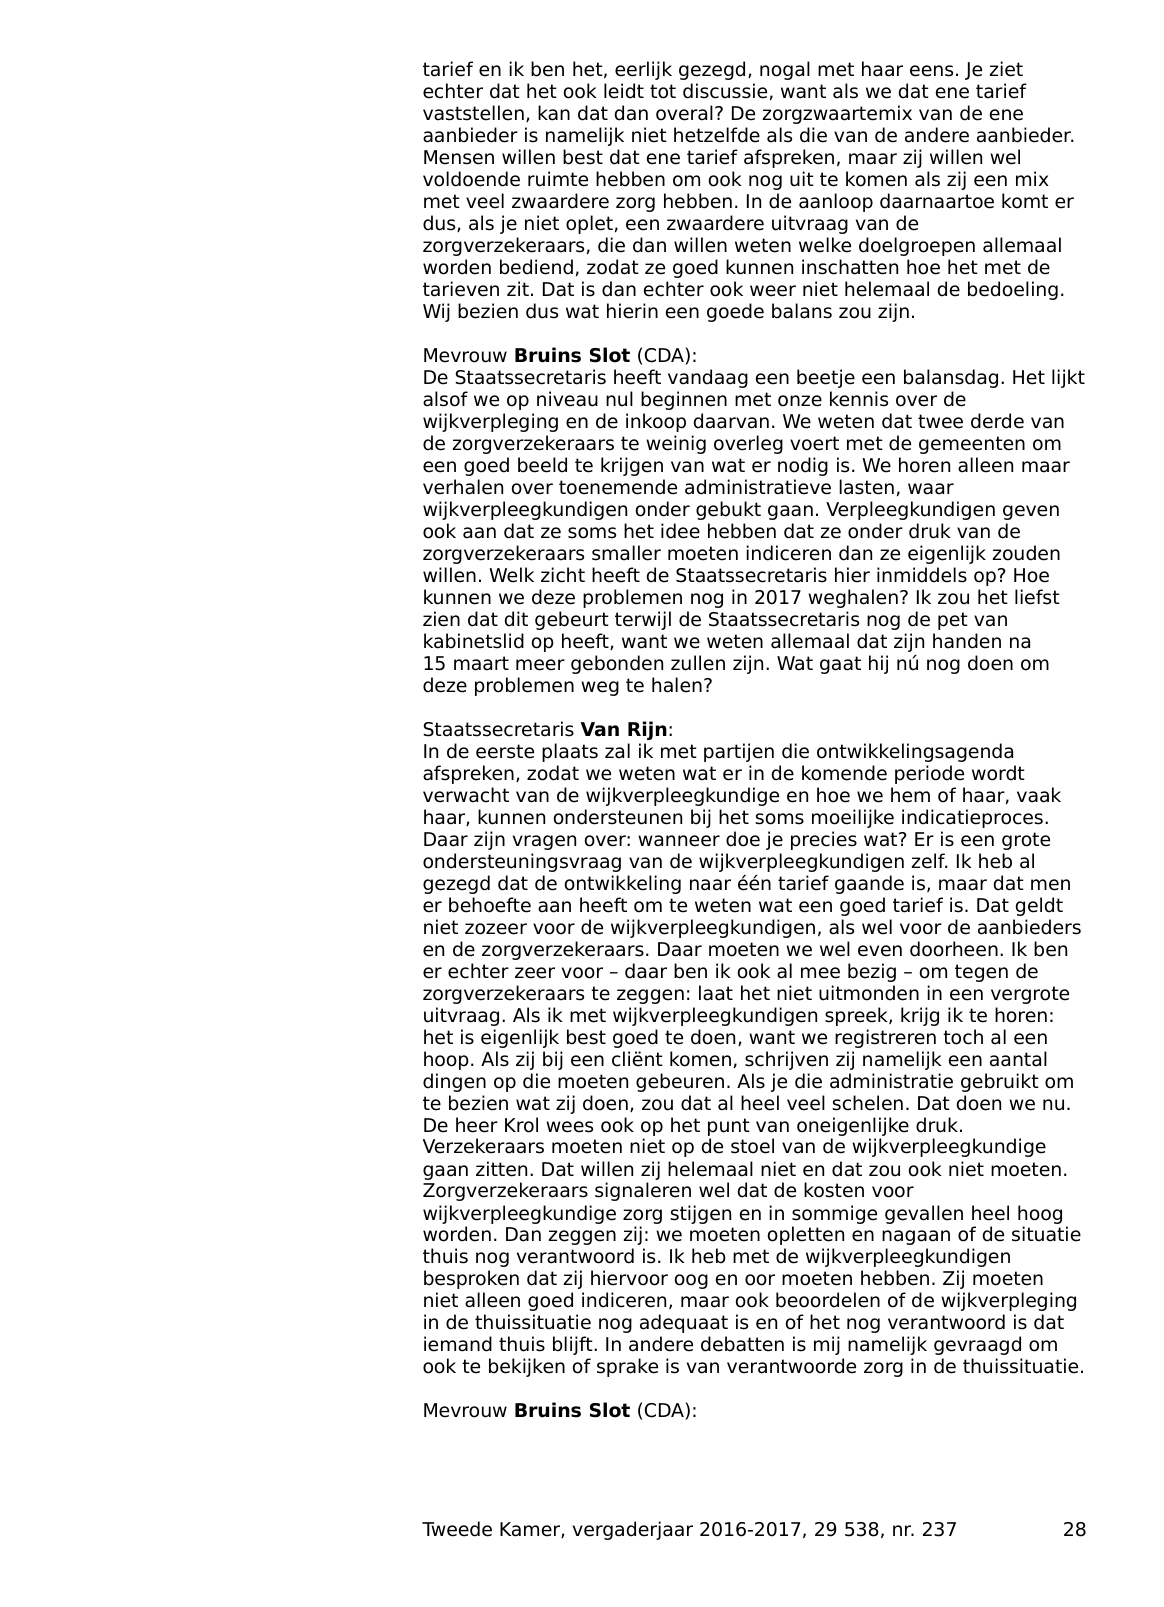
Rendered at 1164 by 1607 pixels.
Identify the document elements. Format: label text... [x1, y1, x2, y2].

text tarief en ik ben het, eerlijk gezegd, nogal met haar eens. Je ziet echter dat het ook leidt tot discussie, want als we dat ene tarief vaststellen, kan dat dan overal? De zorgzwaartemix van de ene aanbieder is namelijk niet hetzelfde als die van de andere aanbieder. Mensen willen best dat ene tarief afspreken, maar zij willen wel voldoende ruimte hebben om ook nog uit te komen als zij een mix met veel zwaardere zorg hebben. In de aanloop daarnaartoe komt er dus, als je niet oplet, een zwaardere uitvraag van de zorgverzekeraars, die dan willen weten welke doelgroepen allemaal worden bediend, zodat ze goed kunnen inschatten hoe het met de tarieven zit. Dat is dan echter ook weer niet helemaal de bedoeling. Wij bezien dus wat hierin een goede balans zou zijn. [422, 59, 1087, 323]
text De heer Krol wees ook op het punt van oneigenlijke druk. Verzekeraars moeten niet op de stoel van de wijkverpleegkundige gaan zitten. Dat willen zij helemaal niet en dat zou ook niet moeten. Zorgverzekeraars signaleren wel dat de kosten voor wijkverpleegkundige zorg stijgen en in sommige gevallen heel hoog worden. Dan zeggen zij: we moeten opletten en nagaan of de situatie thuis nog verantwoord is. Ik heb met de wijkverpleegkundigen besproken dat zij hiervoor oog en oor moeten hebben. Zij moeten niet alleen goed indiceren, maar ook beoordelen of de wijkverpleging in de thuissituatie nog adequaat is en of het nog verantwoord is dat iemand thuis blijft. In andere debatten is mij namelijk gevraagd om ook te bekijken of sprake is van verantwoorde zorg in de thuissituatie. [422, 1114, 1087, 1378]
text De Staatssecretaris heeft vandaag een beetje een balansdag. Het lijkt alsof we op niveau nul beginnen met onze kennis over de wijkverpleging en de inkoop daarvan. We weten dat twee derde van de zorgverzekeraars te weinig overleg voert met de gemeenten om een goed beeld te krijgen van wat er nodig is. We horen alleen maar verhalen over toenemende administratieve lasten, waar wijkverpleegkundigen onder gebukt gaan. Verpleegkundigen geven ook aan dat ze soms het idee hebben dat ze onder druk van de zorgverzekeraars smaller moeten indiceren dan ze eigenlijk zouden willen. Welk zicht heeft de Staatssecretaris hier inmiddels op? Hoe kunnen we deze problemen nog in 2017 weghalen? Ik zou het liefst zien dat dit gebeurt terwijl de Staatssecretaris nog de pet van kabinetslid op heeft, want we weten allemaal dat zijn handen na 15 maart meer gebonden zullen zijn. Wat gaat hij nú nog doen om deze problemen weg te halen? [422, 367, 1087, 697]
text In de eerste plaats zal ik met partijen die ontwikkelingsagenda afspreken, zodat we weten wat er in de komende periode wordt verwacht van de wijkverpleegkundige en hoe we hem of haar, vaak haar, kunnen ondersteunen bij het soms moeilijke indicatieproces. Daar zijn vragen over: wanneer doe je precies wat? Er is een grote ondersteuningsvraag van de wijkverpleegkundigen zelf. Ik heb al gezegd dat de ontwikkeling naar één tarief gaande is, maar dat men er behoefte aan heeft om te weten wat een goed tarief is. Dat geldt niet zozeer voor de wijkverpleegkundigen, als wel voor de aanbieders en de zorgverzekeraars. Daar moeten we wel even doorheen. Ik ben er echter zeer voor – daar ben ik ook al mee bezig – om tegen de zorgverzekeraars te zeggen: laat het niet uitmonden in een vergrote uitvraag. Als ik met wijkverpleegkundigen spreek, krijg ik te horen: het is eigenlijk best goed te doen, want we registreren toch al een hoop. Als zij bij een cliënt komen, schrijven zij namelijk een aantal dingen op die moeten gebeuren. Als je die administratie gebruikt om te bezien wat zij doen, zou dat al heel veel schelen. Dat doen we nu. [422, 741, 1087, 1114]
text Mevrouw Bruins Slot (CDA): [422, 1400, 1087, 1422]
text Staatssecretaris Van Rijn: [422, 719, 1087, 741]
text Mevrouw Bruins Slot (CDA): [422, 345, 1087, 367]
